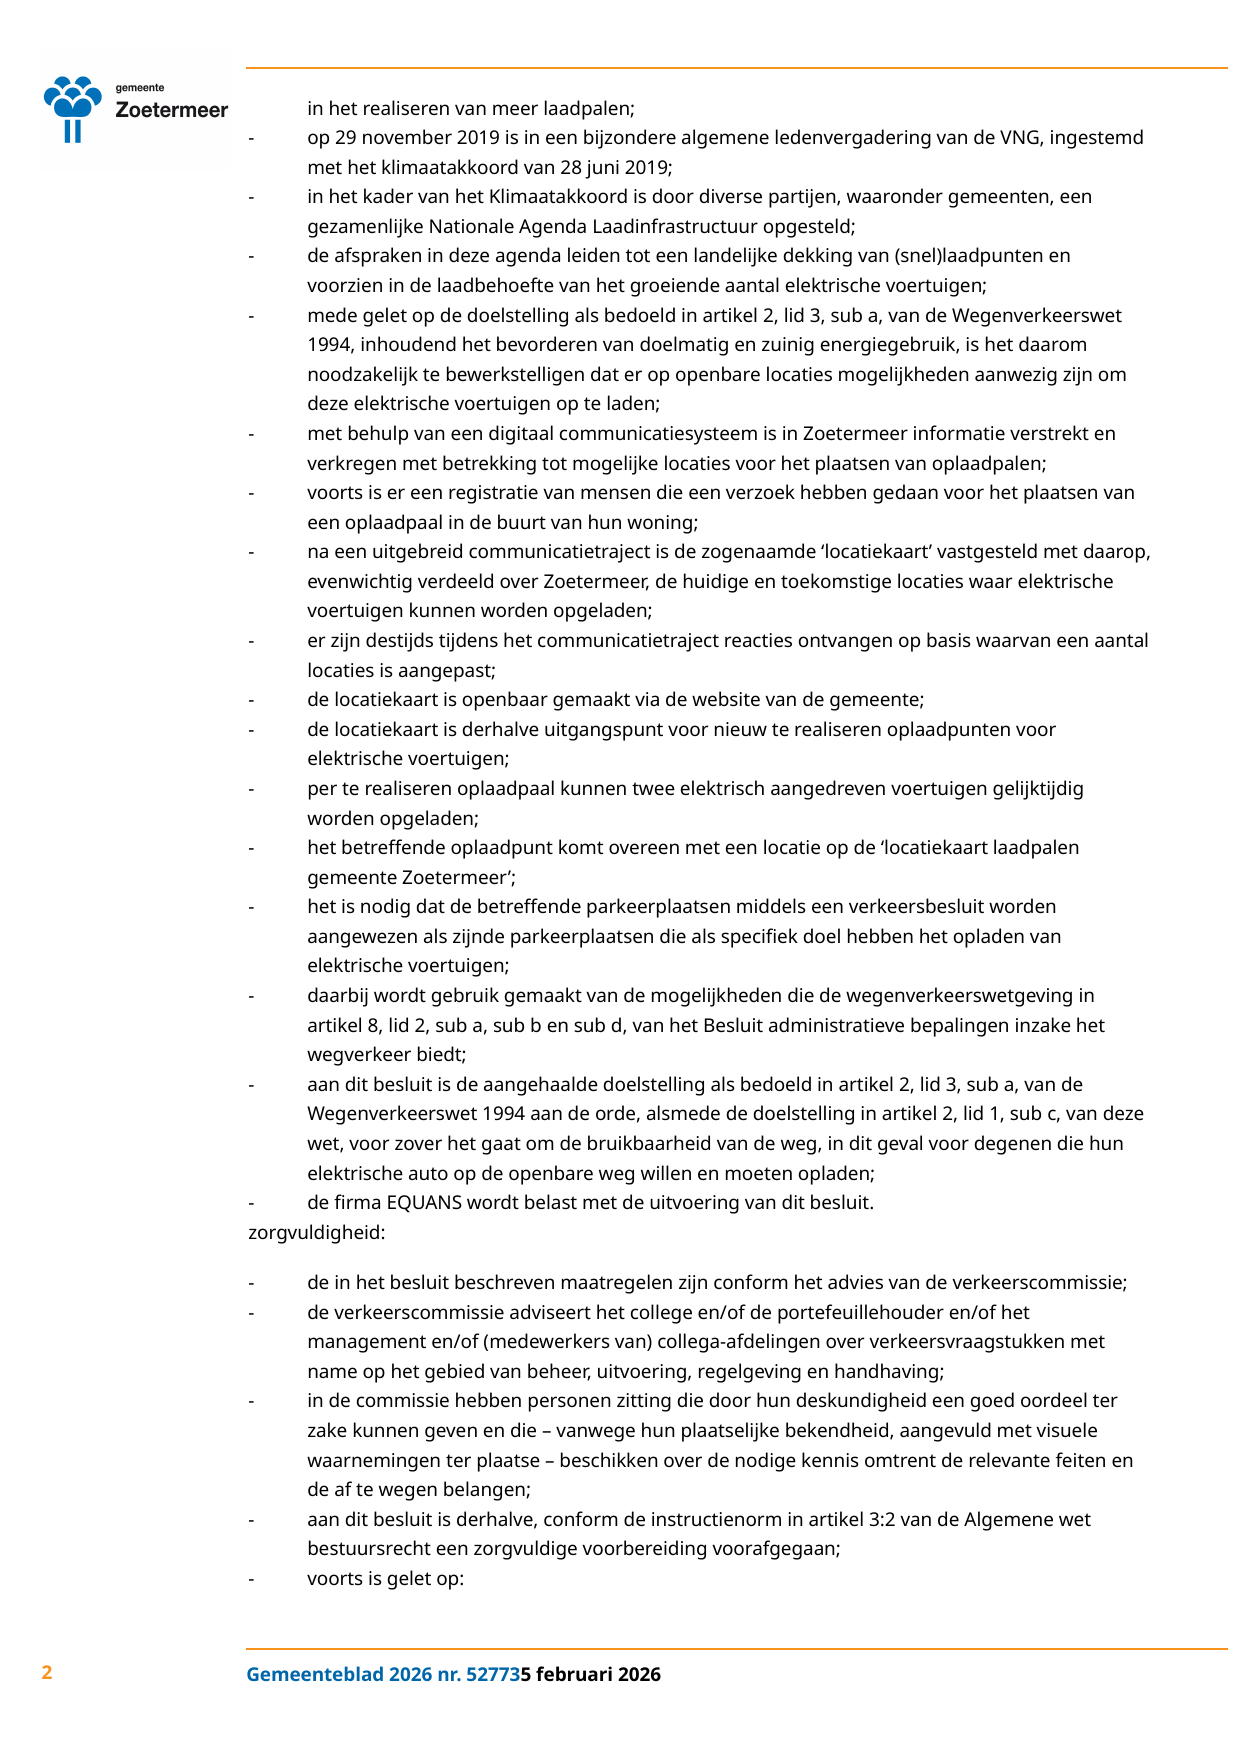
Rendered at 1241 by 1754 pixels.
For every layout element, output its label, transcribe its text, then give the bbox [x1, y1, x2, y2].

list de locatiekaart is derhalve uitgangspunt voor nieuw te realiseren oplaadpunten voor elektrische voertuigen; [248, 716, 1152, 771]
list mede gelet op de doelstelling als bedoeld in artikel 2, lid 3, sub a, van de Wegenverkeerswet 1994, inhoudend het bevorderen van doelmatig en zuinig energiegebruik, is het daarom noodzakelijk te bewerkstelligen dat er op openbare locaties mogelijkheden aanwezig zijn om deze elektrische voertuigen op te laden; [248, 302, 1152, 416]
list voorts is er een registratie van mensen die een verzoek hebben gedaan voor het plaatsen van een oplaadpaal in de buurt van hun woning; [248, 479, 1152, 535]
list de firma EQUANS wordt belast met de uitvoering van dit besluit. [248, 1189, 1152, 1215]
list op 29 november 2019 is in een bijzondere algemene ledenvergadering van de VNG, ingestemd met het klimaatakkoord van 28 juni 2019; [248, 124, 1152, 180]
list aan dit besluit is derhalve, conform de instructienorm in artikel 3:2 van de Algemene wet bestuursrecht een zorgvuldige voorbereiding voorafgegaan; [248, 1506, 1152, 1561]
list er zijn destijds tijdens het communicatietraject reacties ontvangen op basis waarvan een aantal locaties is aangepast; [248, 627, 1152, 683]
list de verkeerscommissie adviseert het college en/of de portefeuillehouder en/of het management en/of (medewerkers van) collega-afdelingen over verkeersvraagstukken met name op het gebied van beheer, uitvoering, regelgeving en handhaving; [248, 1299, 1152, 1384]
list daarbij wordt gebruik gemaakt van de mogelijkheden die de wegenverkeerswetgeving in artikel 8, lid 2, sub a, sub b en sub d, van het Besluit administratieve bepalingen inzake het wegverkeer biedt; [248, 982, 1152, 1067]
text zorgvuldigheid: [248, 1219, 1152, 1245]
picture [41, 47, 231, 172]
list in de commissie hebben personen zitting die door hun deskundigheid een goed oordeel ter zake kunnen geven en die – vanwege hun plaatselijke bekendheid, aangevuld met visuele waarnemingen ter plaatse – beschikken over de nodige kennis omtrent de relevante feiten en de af te wegen belangen; [248, 1388, 1152, 1502]
list aan dit besluit is de aangehaalde doelstelling als bedoeld in artikel 2, lid 3, sub a, van de Wegenverkeerswet 1994 aan de orde, alsmede de doelstelling in artikel 2, lid 1, sub c, van deze wet, voor zover het gaat om de bruikbaarheid van de weg, in dit geval voor degenen die hun elektrische auto op de openbare weg willen en moeten opladen; [248, 1071, 1152, 1186]
list de in het besluit beschreven maatregelen zijn conform het advies van de verkeerscommissie; [248, 1269, 1152, 1295]
list de afspraken in deze agenda leiden tot een landelijke dekking van (snel)laadpunten en voorzien in de laadbehoefte van het groeiende aantal elektrische voertuigen; [248, 243, 1152, 298]
list per te realiseren oplaadpaal kunnen twee elektrisch aangedreven voertuigen gelijktijdig worden opgeladen; [248, 775, 1152, 831]
list in het kader van het Klimaatakkoord is door diverse partijen, waaronder gemeenten, een gezamenlijke Nationale Agenda Laadinfrastructuur opgesteld; [248, 183, 1152, 239]
list met behulp van een digitaal communicatiesysteem is in Zoetermeer informatie verstrekt en verkregen met betrekking tot mogelijke locaties voor het plaatsen van oplaadpalen; [248, 420, 1152, 476]
list het betreffende oplaadpunt komt overeen met een locatie op de ‘locatiekaart laadpalen gemeente Zoetermeer’; [248, 834, 1152, 890]
list in het realiseren van meer laadpalen; [248, 95, 1152, 121]
list voorts is gelet op: [248, 1565, 1152, 1591]
list de locatiekaart is openbaar gemaakt via de website van de gemeente; [248, 686, 1152, 712]
list het is nodig dat de betreffende parkeerplaatsen middels een verkeersbesluit worden aangewezen als zijnde parkeerplaatsen die als specifiek doel hebben het opladen van elektrische voertuigen; [248, 893, 1152, 978]
list na een uitgebreid communicatietraject is de zogenaamde ‘locatiekaart’ vastgesteld met daarop, evenwichtig verdeeld over Zoetermeer, de huidige en toekomstige locaties waar elektrische voertuigen kunnen worden opgeladen; [248, 538, 1152, 623]
